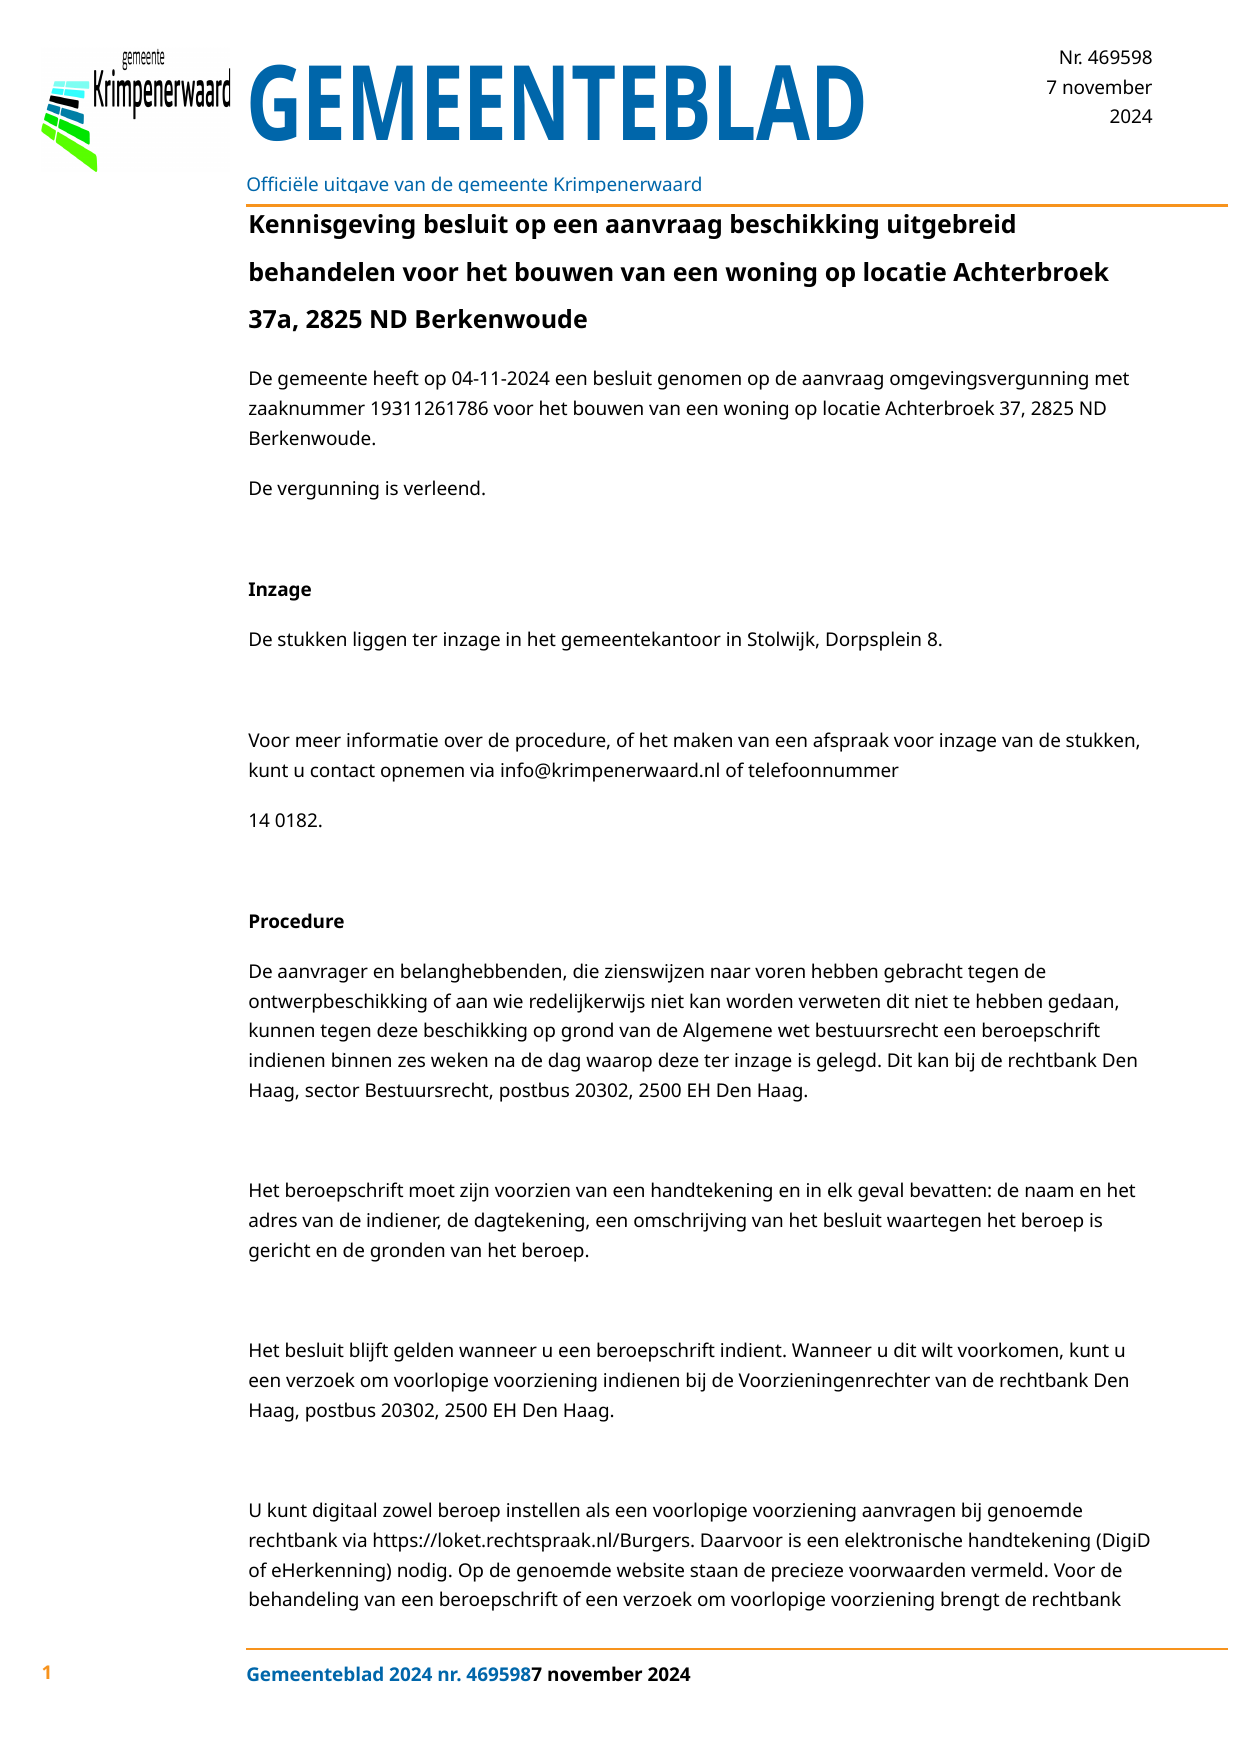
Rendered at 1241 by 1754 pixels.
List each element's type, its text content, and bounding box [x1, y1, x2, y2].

text Voor meer informatie over de procedure, of het maken van een afspraak voor inzage van de stukken, kunt u contact opnemen via info@krimpenerwaard.nl of telefoonnummer [248, 727, 1152, 782]
text Inzage [248, 576, 1152, 602]
text De aanvrager en belanghebbenden, die zienswijzen naar voren hebben gebracht tegen de ontwerpbeschikking of aan wie redelijkerwijs niet kan worden verweten dit niet te hebben gedaan, kunnen tegen deze beschikking op grond van de Algemene wet bestuursrecht een beroepschrift indienen binnen zes weken na de dag waarop deze ter inzage is gelegd. Dit kan bij de rechtbank Den Haag, sector Bestuursrecht, postbus 20302, 2500 EH Den Haag. [248, 958, 1152, 1102]
text 14 0182. [248, 807, 1152, 833]
picture [41, 47, 231, 172]
text U kunt digitaal zowel beroep instellen als een voorlopige voorziening aanvragen bij genoemde rechtbank via https://loket.rechtspraak.nl/Burgers. Daarvoor is een elektronische handtekening (DigiD of eHerkenning) nodig. Op de genoemde website staan de precieze voorwaarden vermeld. Voor de behandeling van een beroepschrift of een verzoek om voorlopige voorziening brengt de rechtbank [248, 1498, 1152, 1612]
text Kennisgeving besluit op een aanvraag beschikking uitgebreid behandelen voor het bouwen van een woning op locatie Achterbroek 37a, 2825 ND Berkenwoude [248, 207, 1152, 336]
text De vergunning is verleend. [248, 475, 1152, 501]
text De gemeente heeft op 04-11-2024 een besluit genomen op de aanvraag omgevingsvergunning met zaaknummer 19311261786 voor het bouwen van een woning op locatie Achterbroek 37, 2825 ND Berkenwoude. [248, 366, 1152, 450]
text Procedure [248, 908, 1152, 934]
text Het beroepschrift moet zijn voorzien van een handtekening en in elk geval bevatten: de naam en het adres van de indiener, de dagtekening, een omschrijving van het besluit waartegen het beroep is gericht en de gronden van het beroep. [248, 1178, 1152, 1262]
text De stukken liggen ter inzage in het gemeentekantoor in Stolwijk, Dorpsplein 8. [248, 626, 1152, 652]
text Het besluit blijft gelden wanneer u een beroepschrift indient. Wanneer u dit wilt voorkomen, kunt u een verzoek om voorlopige voorziening indienen bij de Voorzieningenrechter van de rechtbank Den Haag, postbus 20302, 2500 EH Den Haag. [248, 1338, 1152, 1422]
